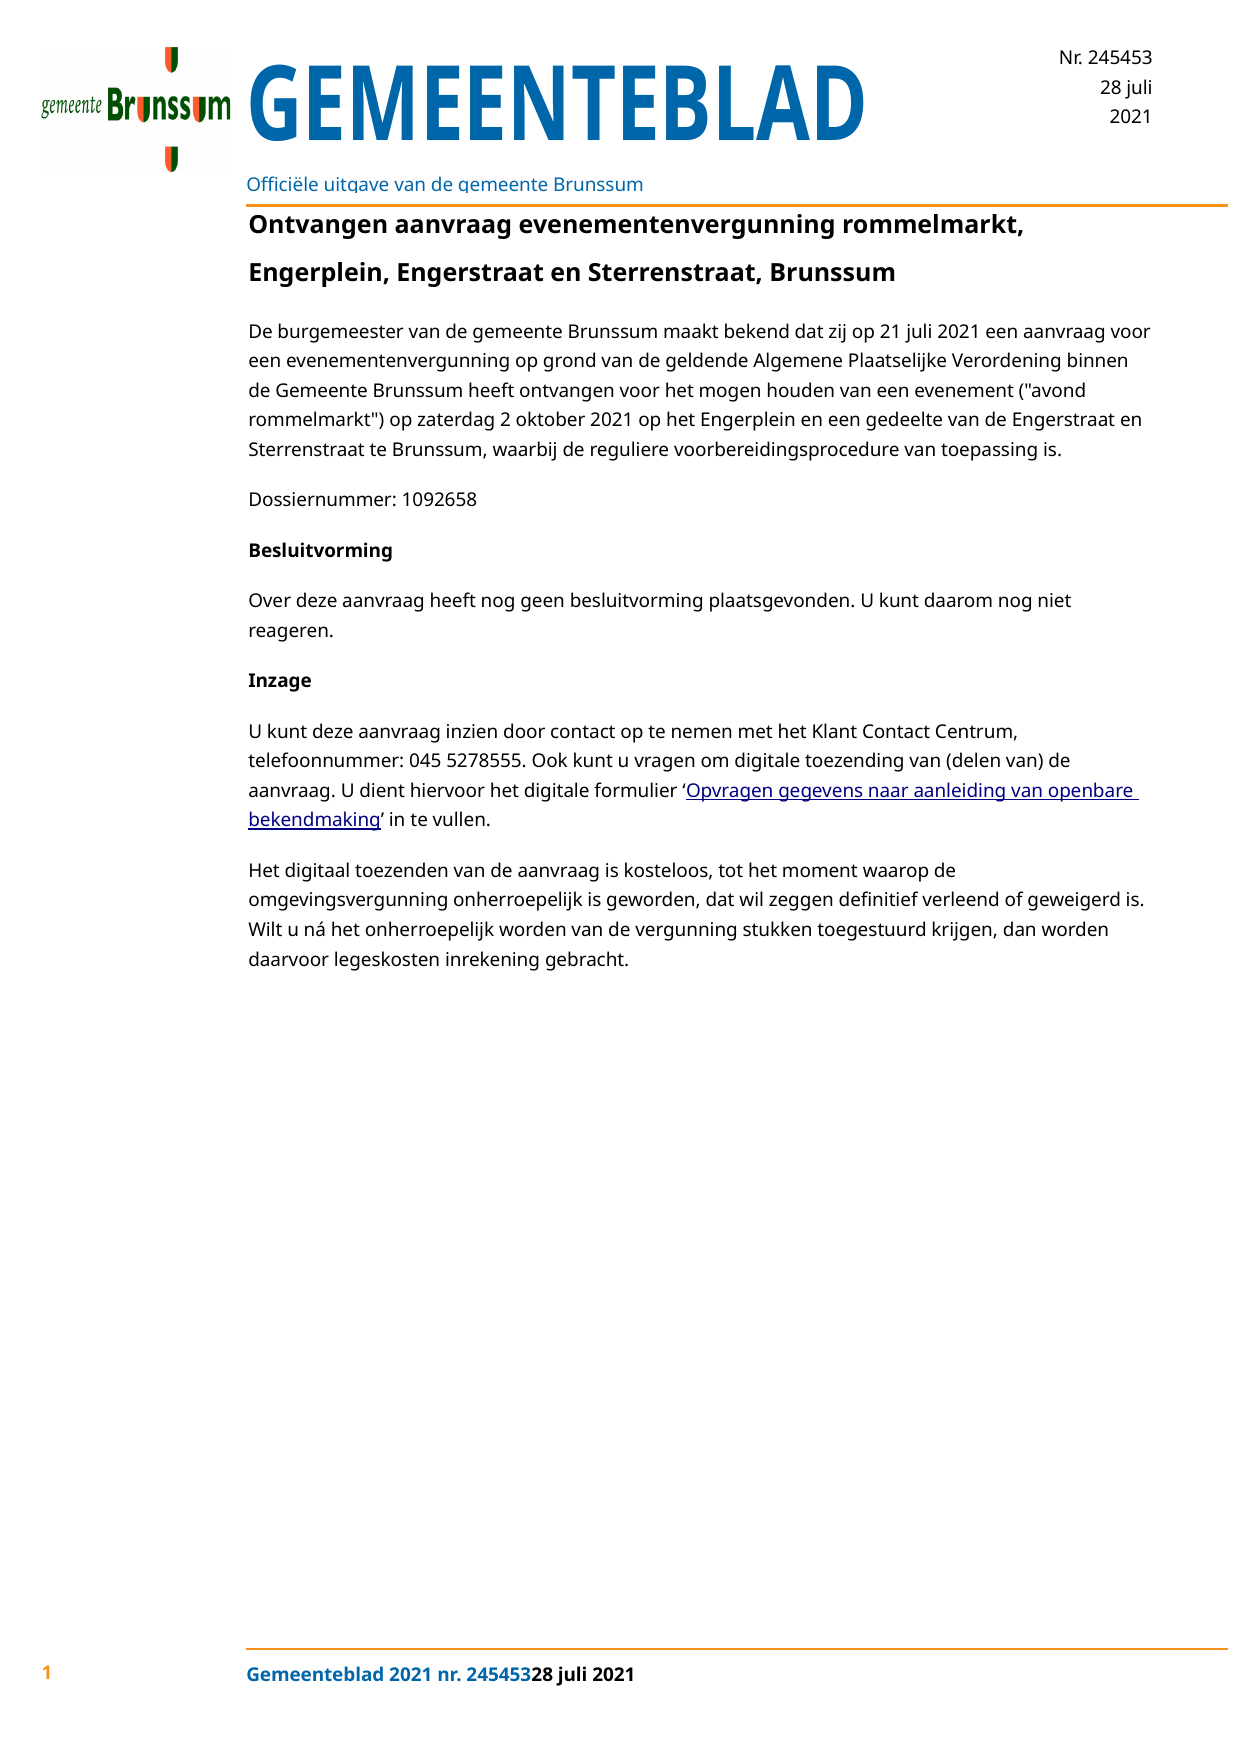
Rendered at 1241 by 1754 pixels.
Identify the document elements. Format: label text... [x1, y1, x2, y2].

text Dossiernummer: 1092658 [248, 487, 1152, 512]
text Besluitvorming [248, 537, 1152, 563]
text Ontvangen aanvraag evenementenvergunning rommelmarkt, Engerplein, Engerstraat en Sterrenstraat, Brunssum [248, 207, 1152, 288]
picture [41, 47, 231, 172]
text Het digitaal toezenden van de aanvraag is kosteloos, tot het moment waarop de omgevingsvergunning onherroepelijk is geworden, dat wil zeggen definitief verleend of geweigerd is. Wilt u ná het onherroepelijk worden van de vergunning stukken toegestuurd krijgen, dan worden daarvoor legeskosten inrekening gebracht. [248, 857, 1152, 972]
text De burgemeester van de gemeente Brunssum maakt bekend dat zij op 21 juli 2021 een aanvraag voor een evenementenvergunning op grond van de geldende Algemene Plaatselijke Verordening binnen de Gemeente Brunssum heeft ontvangen voor het mogen houden van een evenement ("avond rommelmarkt") op zaterdag 2 oktober 2021 op het Engerplein en een gedeelte van de Engerstraat en Sterrenstraat te Brunssum, waarbij de reguliere voorbereidingsprocedure van toepassing is. [248, 318, 1152, 462]
text Over deze aanvraag heeft nog geen besluitvorming plaatsgevonden. U kunt daarom nog niet reageren. [248, 587, 1152, 643]
text U kunt deze aanvraag inzien door contact op te nemen met het Klant Contact Centrum, telefoonnummer: 045 5278555. Ook kunt u vragen om digitale toezending van (delen van) de aanvraag. U dient hiervoor het digitale formulier ‘Opvragen gegevens naar aanleiding van openbare bekendmaking’ in te vullen. [248, 718, 1152, 832]
text Inzage [248, 667, 1152, 693]
